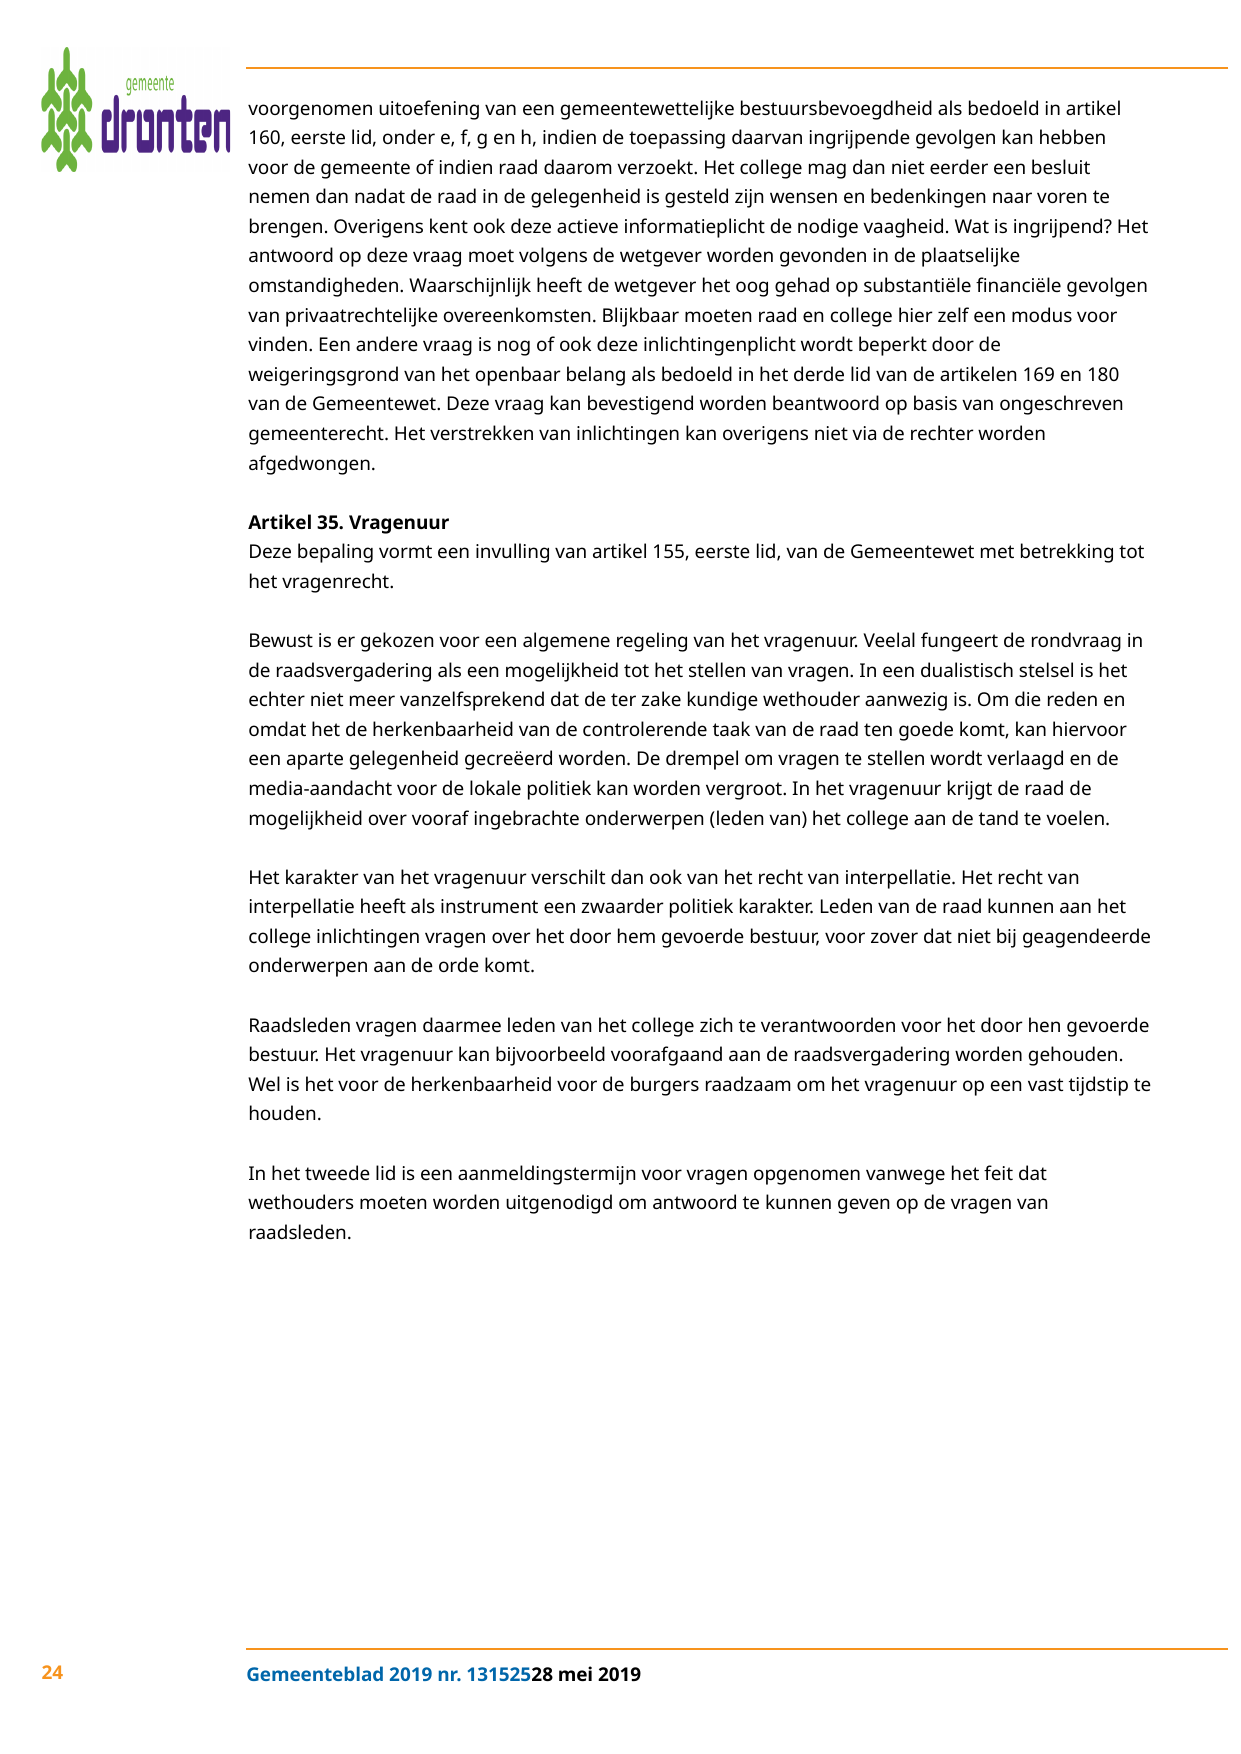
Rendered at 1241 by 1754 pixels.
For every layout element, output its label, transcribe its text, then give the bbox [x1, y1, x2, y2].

text In het tweede lid is een aanmeldingstermijn voor vragen opgenomen vanwege het feit dat wethouders moeten worden uitgenodigd om antwoord te kunnen geven op de vragen van raadsleden. [248, 1160, 1152, 1245]
text Raadsleden vragen daarmee leden van het college zich te verantwoorden voor het door hen gevoerde bestuur. Het vragenuur kan bijvoorbeeld voorafgaand aan de raadsvergadering worden gehouden. Wel is het voor de herkenbaarheid voor de burgers raadzaam om het vragenuur op een vast tijdstip te houden. [248, 1012, 1152, 1126]
text Het karakter van het vragenuur verschilt dan ook van het recht van interpellatie. Het recht van interpellatie heeft als instrument een zwaarder politiek karakter. Leden van de raad kunnen aan het college inlichtingen vragen over het door hem gevoerde bestuur, voor zover dat niet bij geagendeerde onderwerpen aan de orde komt. [248, 864, 1152, 978]
text Bewust is er gekozen voor een algemene regeling van het vragenuur. Veelal fungeert de rondvraag in de raadsvergadering als een mogelijkheid tot het stellen van vragen. In een dualistisch stelsel is het echter niet meer vanzelfsprekend dat de ter zake kundige wethouder aanwezig is. Om die reden en omdat het de herkenbaarheid van de controlerende taak van de raad ten goede komt, kan hiervoor een aparte gelegenheid gecreëerd worden. De drempel om vragen te stellen wordt verlaagd en de media-aandacht voor de lokale politiek kan worden vergroot. In het vragenuur krijgt de raad de mogelijkheid over vooraf ingebrachte onderwerpen (leden van) het college aan de tand te voelen. [248, 627, 1152, 831]
picture [41, 47, 231, 172]
text Deze bepaling vormt een invulling van artikel 155, eerste lid, van de Gemeentewet met betrekking tot het vragenrecht. [248, 538, 1152, 594]
text Artikel 35. Vragenuur [248, 509, 1152, 535]
text voorgenomen uitoefening van een gemeentewettelijke bestuursbevoegdheid als bedoeld in artikel 160, eerste lid, onder e, f, g en h, indien de toepassing daarvan ingrijpende gevolgen kan hebben voor de gemeente of indien raad daarom verzoekt. Het college mag dan niet eerder een besluit nemen dan nadat de raad in de gelegenheid is gesteld zijn wensen en bedenkingen naar voren te brengen. Overigens kent ook deze actieve informatieplicht de nodige vaagheid. Wat is ingrijpend? Het antwoord op deze vraag moet volgens de wetgever worden gevonden in de plaatselijke omstandigheden. Waarschijnlijk heeft de wetgever het oog gehad op substantiële financiële gevolgen van privaatrechtelijke overeenkomsten. Blijkbaar moeten raad en college hier zelf een modus voor vinden. Een andere vraag is nog of ook deze inlichtingenplicht wordt beperkt door de weigeringsgrond van het openbaar belang als bedoeld in het derde lid van de artikelen 169 en 180 van de Gemeentewet. Deze vraag kan bevestigend worden beantwoord op basis van ongeschreven gemeenterecht. Het verstrekken van inlichtingen kan overigens niet via de rechter worden afgedwongen. [248, 95, 1152, 476]
